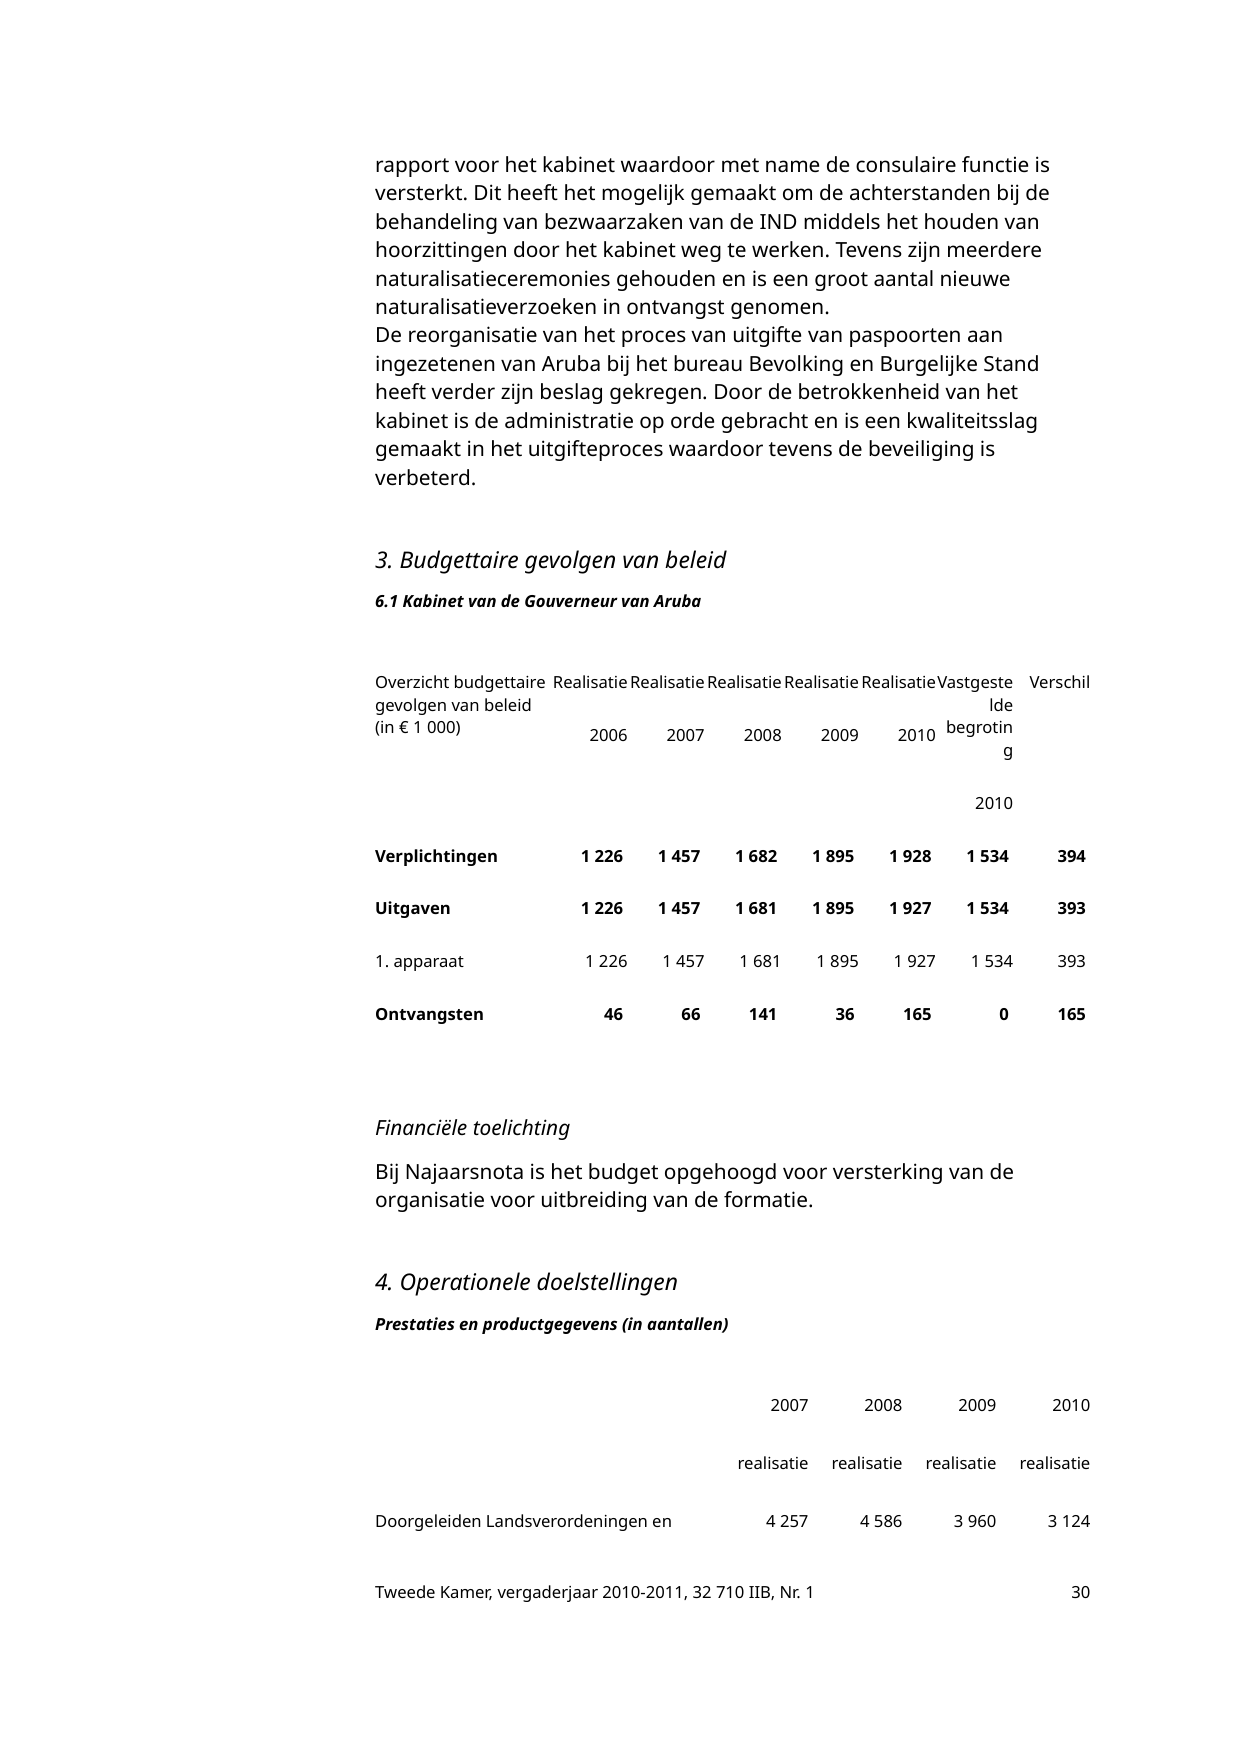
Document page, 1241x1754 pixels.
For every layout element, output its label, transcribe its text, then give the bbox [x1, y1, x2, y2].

table_header Realisatie 2009 [782, 671, 859, 844]
table_cell 4 257 [715, 1510, 808, 1533]
table_cell 46 [550, 1002, 627, 1055]
subtitle 3. Budgettaire gevolgen van beleid [375, 544, 1090, 575]
table_cell 66 [627, 1002, 704, 1055]
table_cell 1 895 [782, 844, 859, 897]
table_header Verschil [1013, 671, 1090, 844]
table_cell 1 534 [936, 844, 1013, 897]
table_cell [375, 1452, 714, 1510]
table_cell 1 927 [859, 897, 936, 949]
table_cell 4 586 [808, 1510, 902, 1533]
text rapport voor het kabinet waardoor met name de consulaire functie is versterkt. Dit heeft het mogelijk gemaakt om de achterstanden bij de behandeling van bezwaarzaken van de IND middels het houden van hoorzittingen door het kabinet weg te werken. Tevens zijn meerdere naturalisatieceremonies gehouden en is een groot aantal nieuwe naturalisatieverzoeken in ontvangst genomen. [375, 150, 1090, 321]
text 6.1 Kabinet van de Gouverneur van Aruba [375, 590, 1090, 613]
table_cell 1 457 [627, 950, 704, 1002]
table_cell 1 895 [782, 897, 859, 949]
table_cell 165 [859, 1002, 936, 1055]
table_cell 393 [1013, 950, 1090, 1002]
table_cell 3 124 [996, 1510, 1090, 1533]
table_cell Ontvangsten [375, 1002, 550, 1055]
text De reorganisatie van het proces van uitgifte van paspoorten aan ingezetenen van Aruba bij het bureau Bevolking en Burgelijke Stand heeft verder zijn beslag gekregen. Door de betrokkenheid van het kabinet is de administratie op orde gebracht en is een kwaliteitsslag gemaakt in het uitgifteproces waardoor tevens de beveiliging is verbeterd. [375, 321, 1090, 491]
table_header Realisatie 2006 [550, 671, 627, 844]
table_header Realisatie 2010 [859, 671, 936, 844]
table_header Vastgestelde begroting 2010 [936, 671, 1013, 844]
table_cell 1 682 [705, 844, 782, 897]
table_cell 1 457 [627, 897, 704, 949]
table_cell 165 [1013, 1002, 1090, 1055]
table_cell 1 681 [705, 950, 782, 1002]
table_header 2008 [808, 1393, 902, 1452]
table_cell 3 960 [902, 1510, 996, 1533]
text Financiële toelichting [375, 1113, 1090, 1142]
table_header Overzicht budgettaire gevolgen van beleid (in € 1 000) [375, 671, 550, 844]
table_cell 1 927 [859, 950, 936, 1002]
table_cell 1 928 [859, 844, 936, 897]
table_cell 1. apparaat [375, 950, 550, 1002]
table_cell realisatie [715, 1452, 808, 1510]
table_cell realisatie [996, 1452, 1090, 1510]
table_cell 36 [782, 1002, 859, 1055]
table_cell Doorgeleiden Landsverordeningen en [375, 1510, 714, 1533]
table_header 2009 [902, 1393, 996, 1452]
table_cell 1 226 [550, 897, 627, 949]
table_cell 141 [705, 1002, 782, 1055]
table_cell 1 226 [550, 844, 627, 897]
table_cell 393 [1013, 897, 1090, 949]
table_cell 1 226 [550, 950, 627, 1002]
table_cell realisatie [902, 1452, 996, 1510]
subtitle 4. Operationele doelstellingen [375, 1266, 1090, 1297]
table_cell 1 681 [705, 897, 782, 949]
table_header Realisatie 2008 [705, 671, 782, 844]
table_header Realisatie 2007 [627, 671, 704, 844]
table_cell Verplichtingen [375, 844, 550, 897]
table_cell realisatie [808, 1452, 902, 1510]
text Prestaties en productgegevens (in aantallen) [375, 1312, 1090, 1335]
table_cell 394 [1013, 844, 1090, 897]
table_header 2010 [996, 1393, 1090, 1452]
table_cell 1 534 [936, 897, 1013, 949]
table_header [375, 1393, 714, 1452]
table_cell 1 895 [782, 950, 859, 1002]
table_cell 1 457 [627, 844, 704, 897]
table_cell 1 534 [936, 950, 1013, 1002]
table_cell Uitgaven [375, 897, 550, 949]
table_header 2007 [715, 1393, 808, 1452]
text Bij Najaarsnota is het budget opgehoogd voor versterking van de organisatie voor uitbreiding van de formatie. [375, 1157, 1090, 1214]
table_cell 0 [936, 1002, 1013, 1055]
